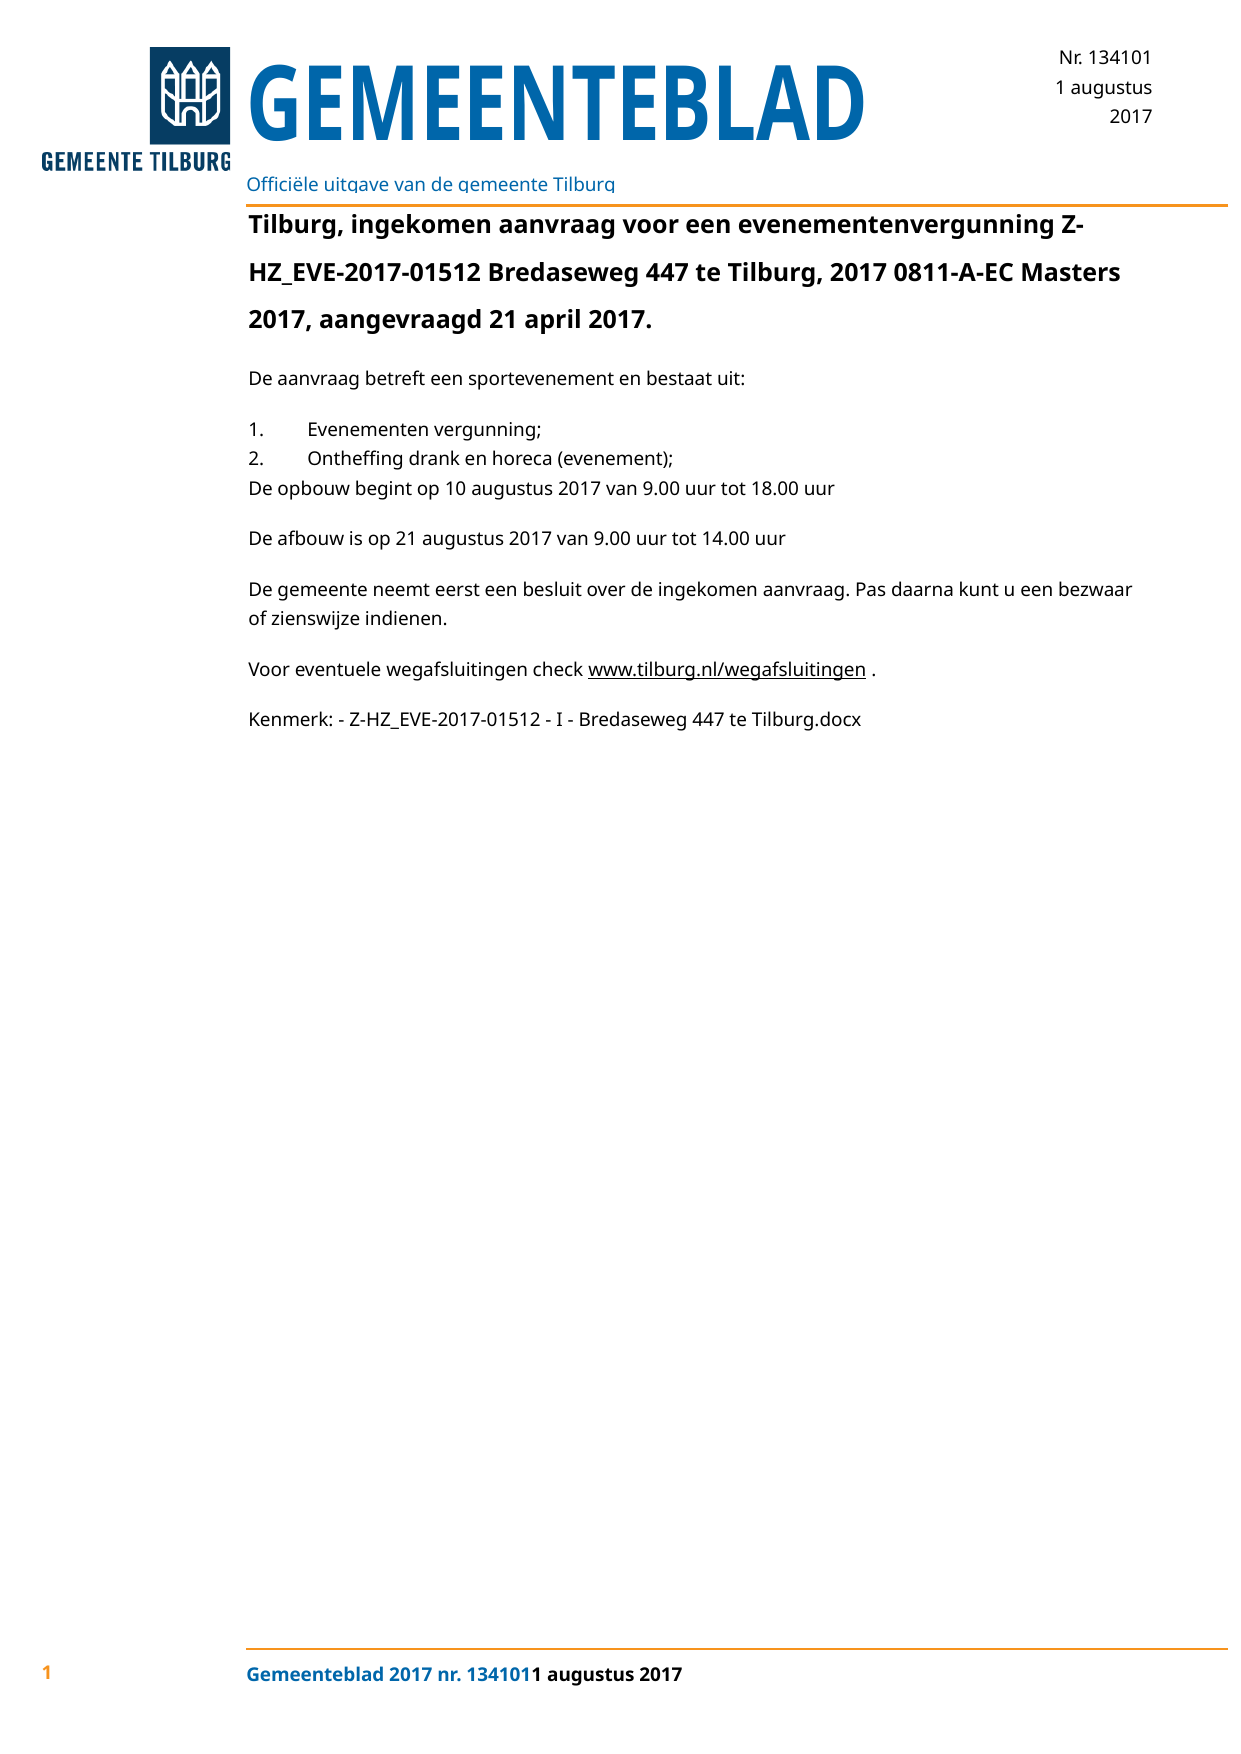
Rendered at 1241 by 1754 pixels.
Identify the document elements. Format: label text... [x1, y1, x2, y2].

text De aanvraag betreft een sportevenement en bestaat uit: [248, 366, 1152, 391]
text Voor eventuele wegafsluitingen check www.tilburg.nl/wegafsluitingen . [248, 656, 1152, 682]
text De gemeente neemt eerst een besluit over de ingekomen aanvraag. Pas daarna kunt u een bezwaar of zienswijze indienen. [248, 576, 1152, 631]
text De afbouw is op 21 augustus 2017 van 9.00 uur tot 14.00 uur [248, 526, 1152, 551]
list Ontheffing drank en horeca (evenement); [248, 446, 1152, 471]
picture [41, 47, 231, 172]
text Kenmerk: - Z-HZ_EVE-2017-01512 - I - Bredaseweg 447 te Tilburg.docx [248, 706, 1152, 732]
text Tilburg, ingekomen aanvraag voor een evenementenvergunning Z-HZ_EVE-2017-01512 Bredaseweg 447 te Tilburg, 2017 0811-A-EC Masters 2017, aangevraagd 21 april 2017. [248, 207, 1152, 336]
list Evenementen vergunning; [248, 416, 1152, 442]
text De opbouw begint op 10 augustus 2017 van 9.00 uur tot 18.00 uur [248, 475, 1152, 501]
